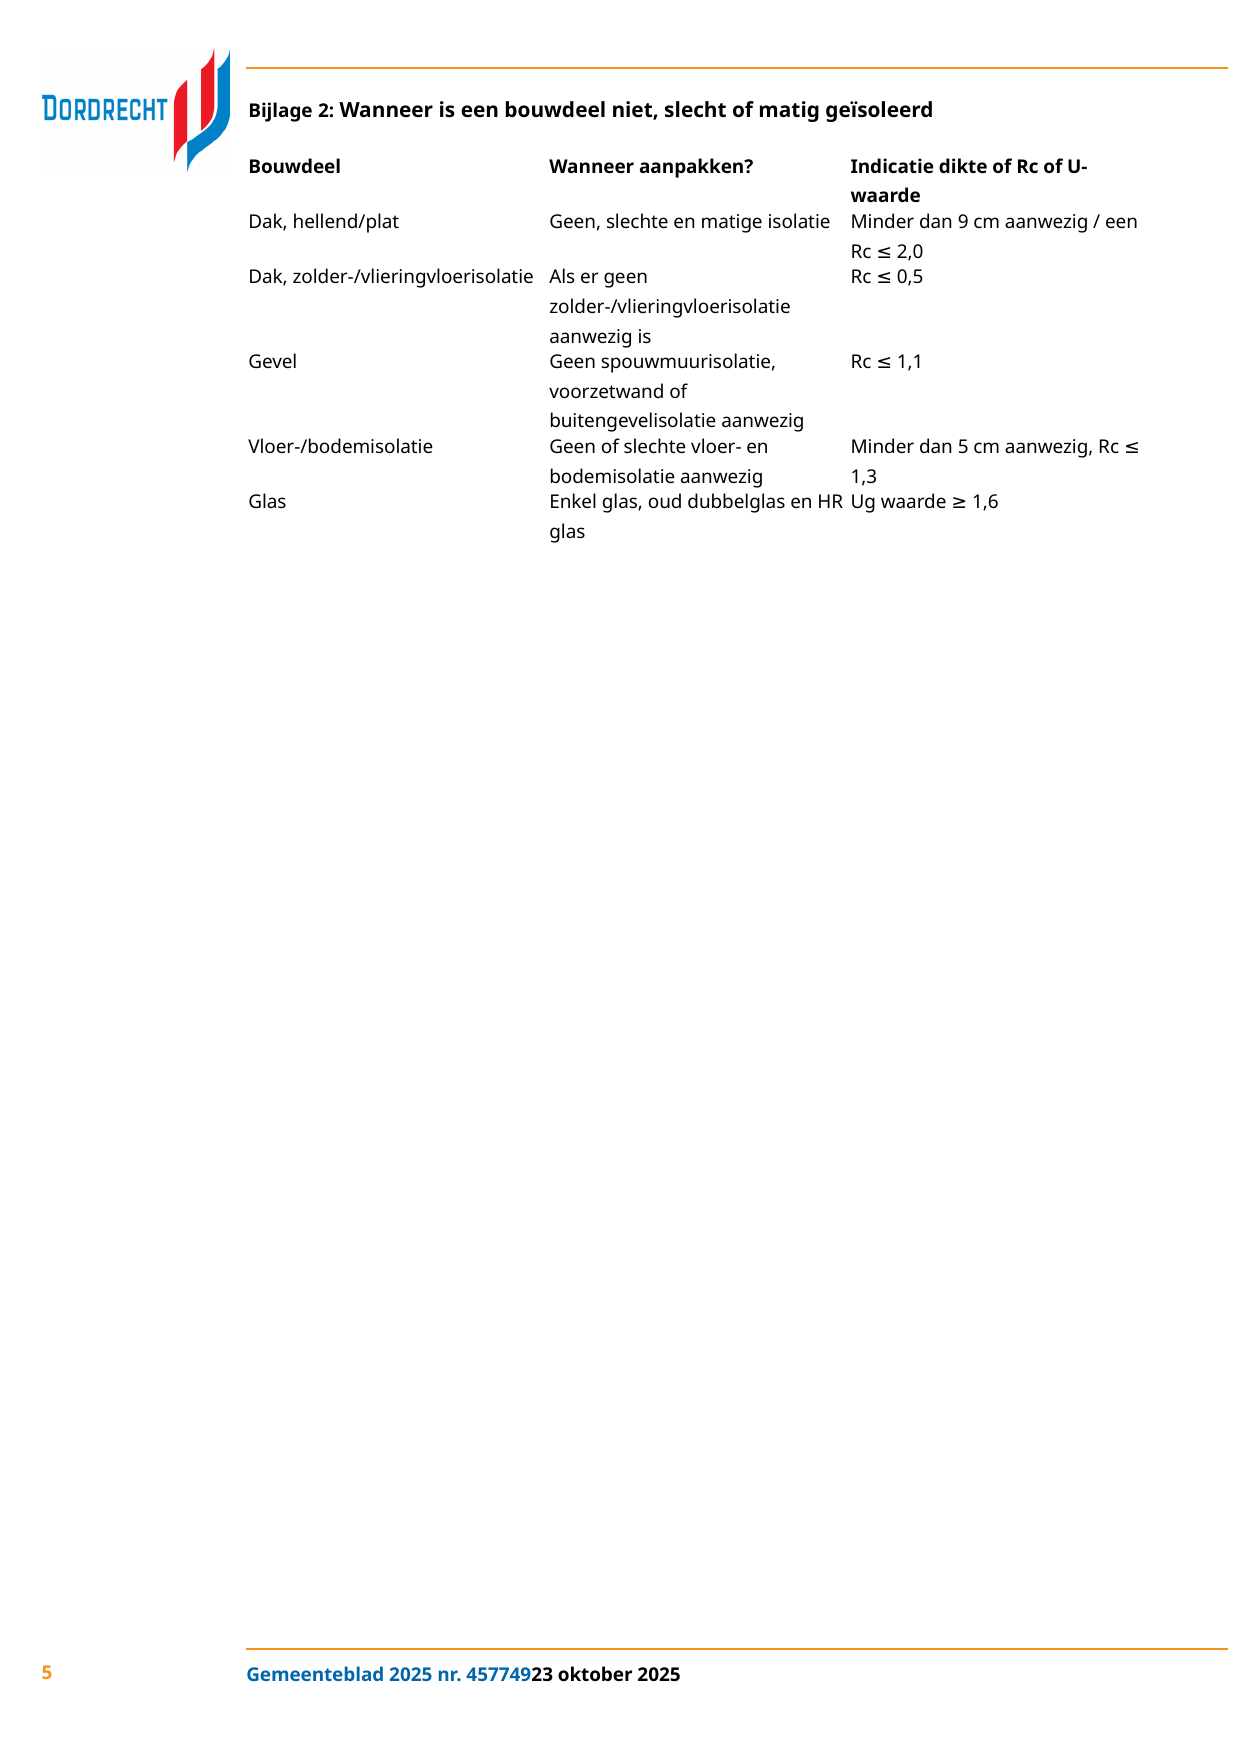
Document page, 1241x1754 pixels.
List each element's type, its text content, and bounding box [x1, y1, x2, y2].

table_cell Gevel [248, 349, 549, 433]
table_header Wanneer aanpakken? [549, 153, 850, 208]
table_cell Minder dan 9 cm aanwezig / een Rc ≤ 2,0 [850, 208, 1152, 264]
table_header Bouwdeel [248, 153, 549, 208]
table_cell Rc ≤ 1,1 [850, 349, 1152, 433]
table_cell Vloer-/bodemisolatie [248, 434, 549, 489]
table_cell Ug waarde ≥ 1,6 [850, 489, 1152, 544]
picture [41, 47, 231, 172]
table_header Indicatie dikte of Rc of U-waarde [850, 153, 1152, 208]
table_cell Als er geen zolder-/vlieringvloerisolatie aanwezig is [549, 264, 850, 348]
table_cell Geen spouwmuurisolatie, voorzetwand of buitengevelisolatie aanwezig [549, 349, 850, 433]
text Bijlage 2: Wanneer is een bouwdeel niet, slecht of matig geïsoleerd [248, 95, 1152, 123]
table_cell Dak, zolder-/vlieringvloerisolatie [248, 264, 549, 348]
table_cell Geen, slechte en matige isolatie [549, 208, 850, 264]
table_cell Dak, hellend/plat [248, 208, 549, 264]
table_cell Geen of slechte vloer- en bodemisolatie aanwezig [549, 434, 850, 489]
table_cell Glas [248, 489, 549, 544]
table_cell Rc ≤ 0,5 [850, 264, 1152, 348]
table_cell Minder dan 5 cm aanwezig, Rc ≤ 1,3 [850, 434, 1152, 489]
table_cell Enkel glas, oud dubbelglas en HR glas [549, 489, 850, 544]
